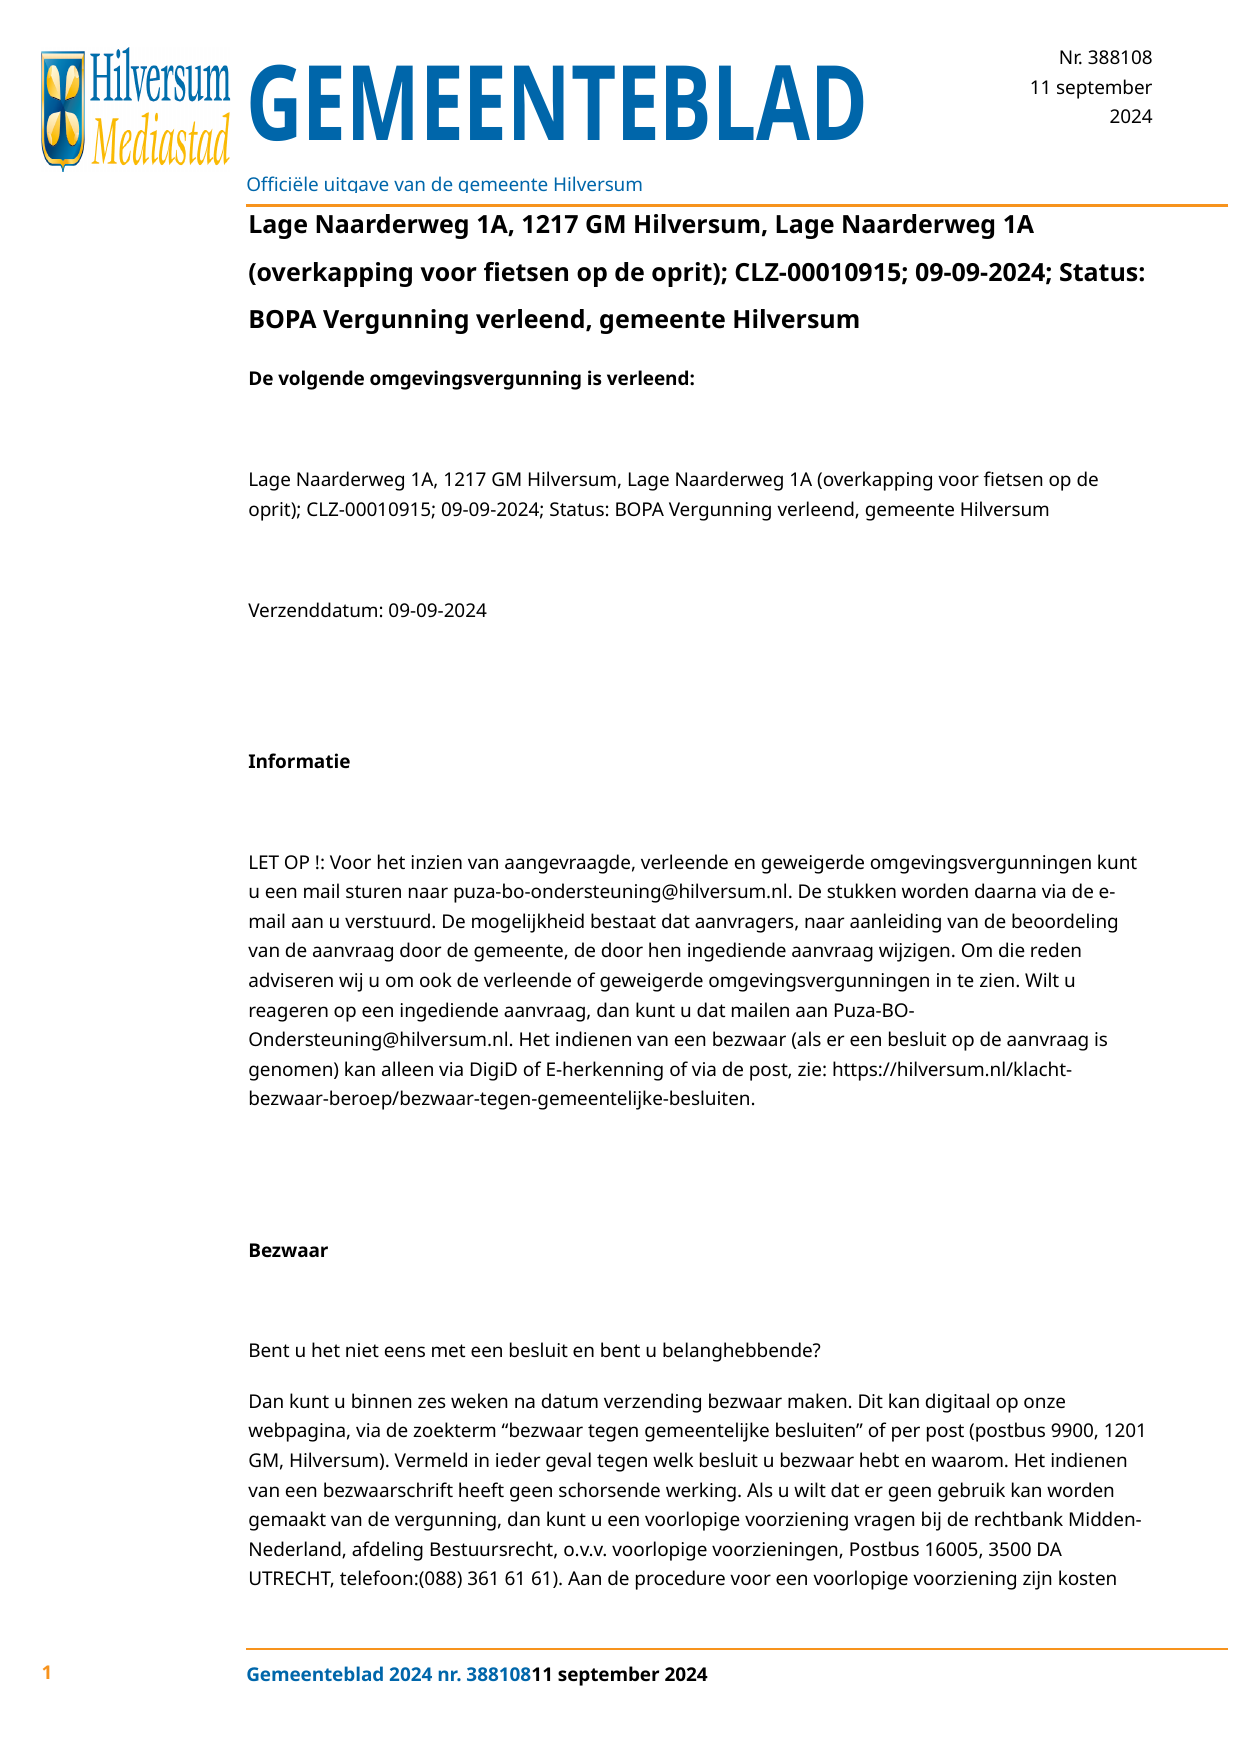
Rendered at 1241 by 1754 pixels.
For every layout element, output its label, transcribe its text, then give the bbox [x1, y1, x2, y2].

text Lage Naarderweg 1A, 1217 GM Hilversum, Lage Naarderweg 1A (overkapping voor fietsen op de oprit); CLZ-00010915; 09-09-2024; Status: BOPA Vergunning verleend, gemeente Hilversum [248, 466, 1152, 522]
text Bezwaar [248, 1237, 1152, 1262]
text Dan kunt u binnen zes weken na datum verzending bezwaar maken. Dit kan digitaal op onze webpagina, via de zoekterm “bezwaar tegen gemeentelijke besluiten” of per post (postbus 9900, 1201 GM, Hilversum). Vermeld in ieder geval tegen welk besluit u bezwaar hebt en waarom. Het indienen van een bezwaarschrift heeft geen schorsende werking. Als u wilt dat er geen gebruik kan worden gemaakt van de vergunning, dan kunt u een voorlopige voorziening vragen bij de rechtbank Midden-Nederland, afdeling Bestuursrecht, o.v.v. voorlopige voorzieningen, Postbus 16005, 3500 DA UTRECHT, telefoon:(088) 361 61 61). Aan de procedure voor een voorlopige voorziening zijn kosten [248, 1388, 1152, 1591]
text Verzenddatum: 09-09-2024 [248, 597, 1152, 622]
picture [41, 47, 231, 172]
text De volgende omgevingsvergunning is verleend: [248, 366, 1152, 391]
text Informatie [248, 748, 1152, 774]
text Bent u het niet eens met een besluit en bent u belanghebbende? [248, 1338, 1152, 1363]
text Lage Naarderweg 1A, 1217 GM Hilversum, Lage Naarderweg 1A (overkapping voor fietsen op de oprit); CLZ-00010915; 09-09-2024; Status: BOPA Vergunning verleend, gemeente Hilversum [248, 207, 1152, 336]
text LET OP !: Voor het inzien van aangevraagde, verleende en geweigerde omgevingsvergunningen kunt u een mail sturen naar puza-bo-ondersteuning@hilversum.nl. De stukken worden daarna via de e-mail aan u verstuurd. De mogelijkheid bestaat dat aanvragers, naar aanleiding van de beoordeling van de aanvraag door de gemeente, de door hen ingediende aanvraag wijzigen. Om die reden adviseren wij u om ook de verleende of geweigerde omgevingsvergunningen in te zien. Wilt u reageren op een ingediende aanvraag, dan kunt u dat mailen aan Puza-BO-Ondersteuning@hilversum.nl. Het indienen van een bezwaar (als er een besluit op de aanvraag is genomen) kan alleen via DigiD of E-herkenning of via de post, zie: https://hilversum.nl/klacht-bezwaar-beroep/bezwaar-tegen-gemeentelijke-besluiten. [248, 849, 1152, 1111]
